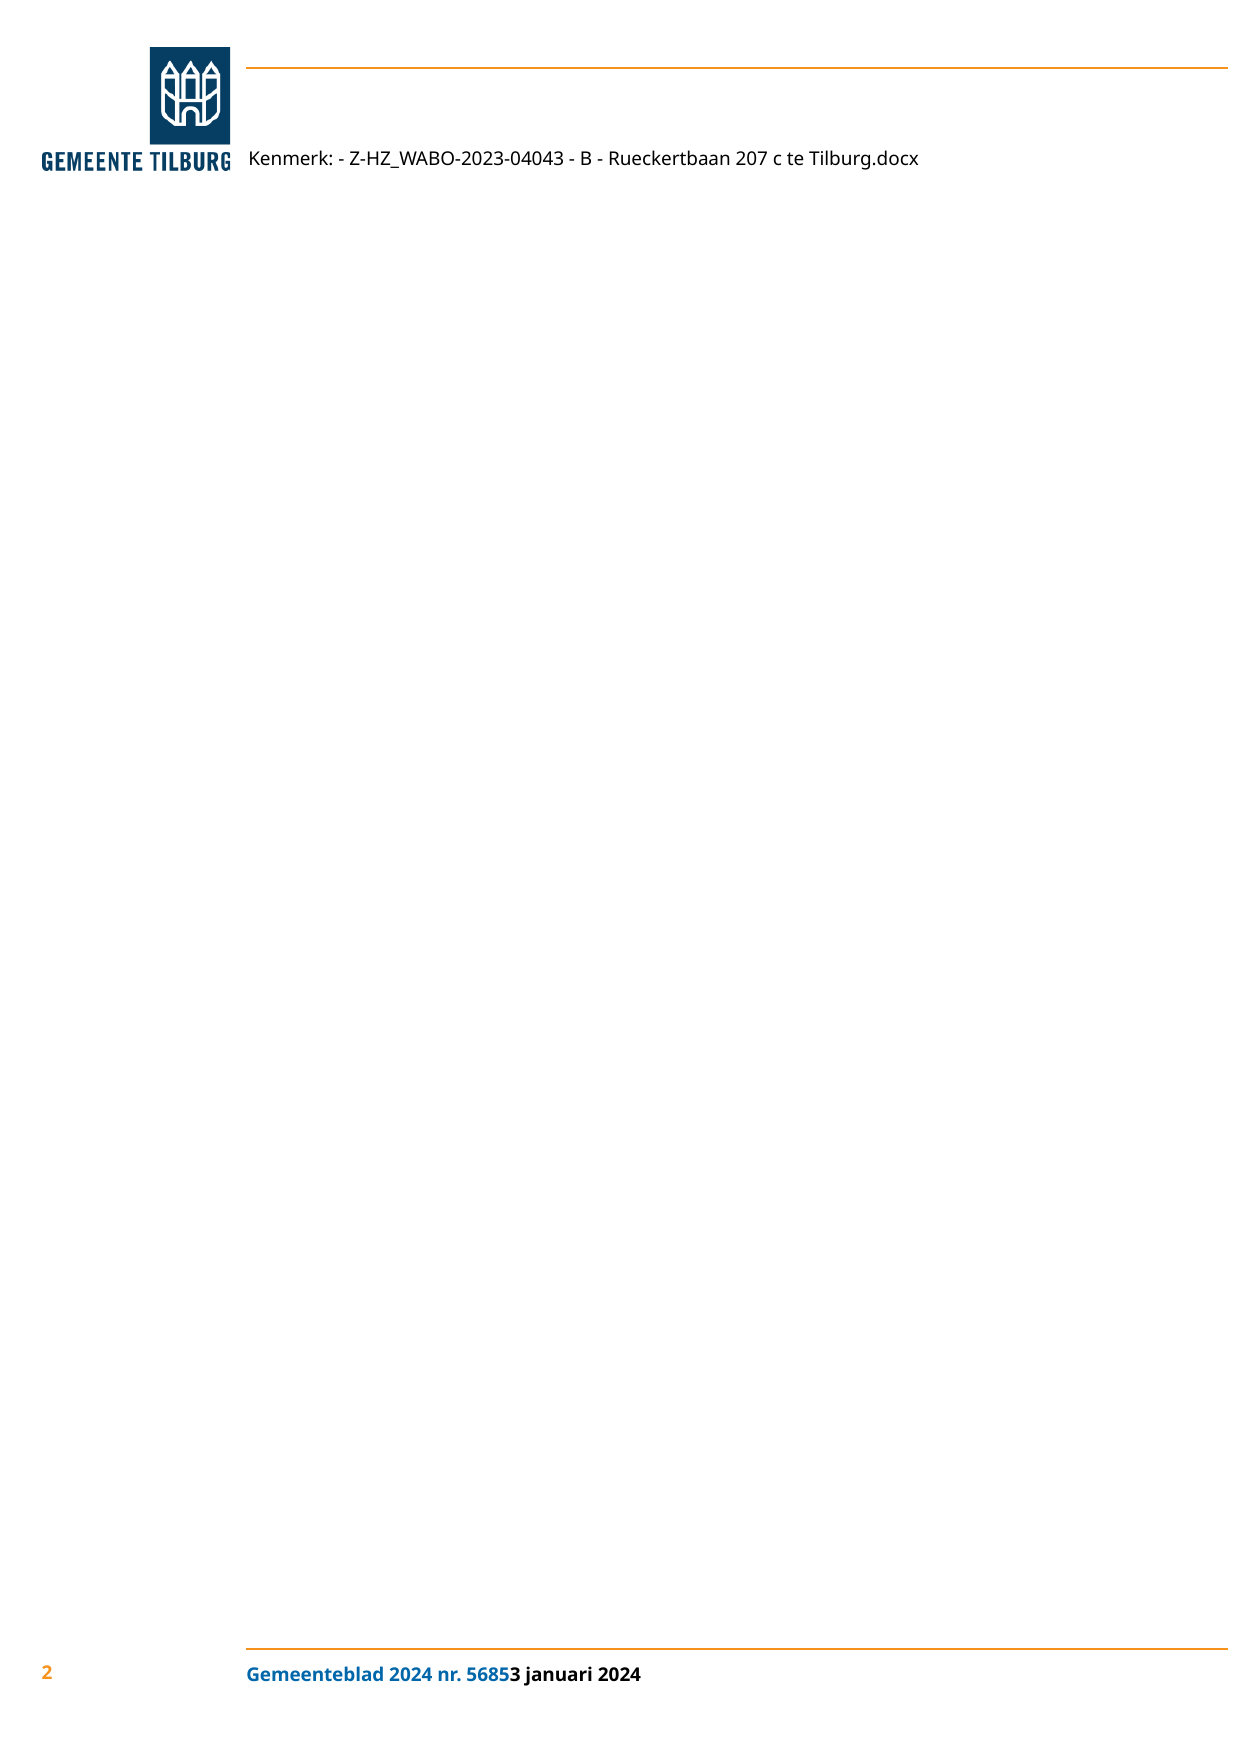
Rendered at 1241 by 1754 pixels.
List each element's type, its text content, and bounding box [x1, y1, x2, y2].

picture [41, 47, 231, 172]
text Kenmerk: - Z-HZ_WABO-2023-04043 - B - Rueckertbaan 207 c te Tilburg.docx [248, 145, 1152, 171]
